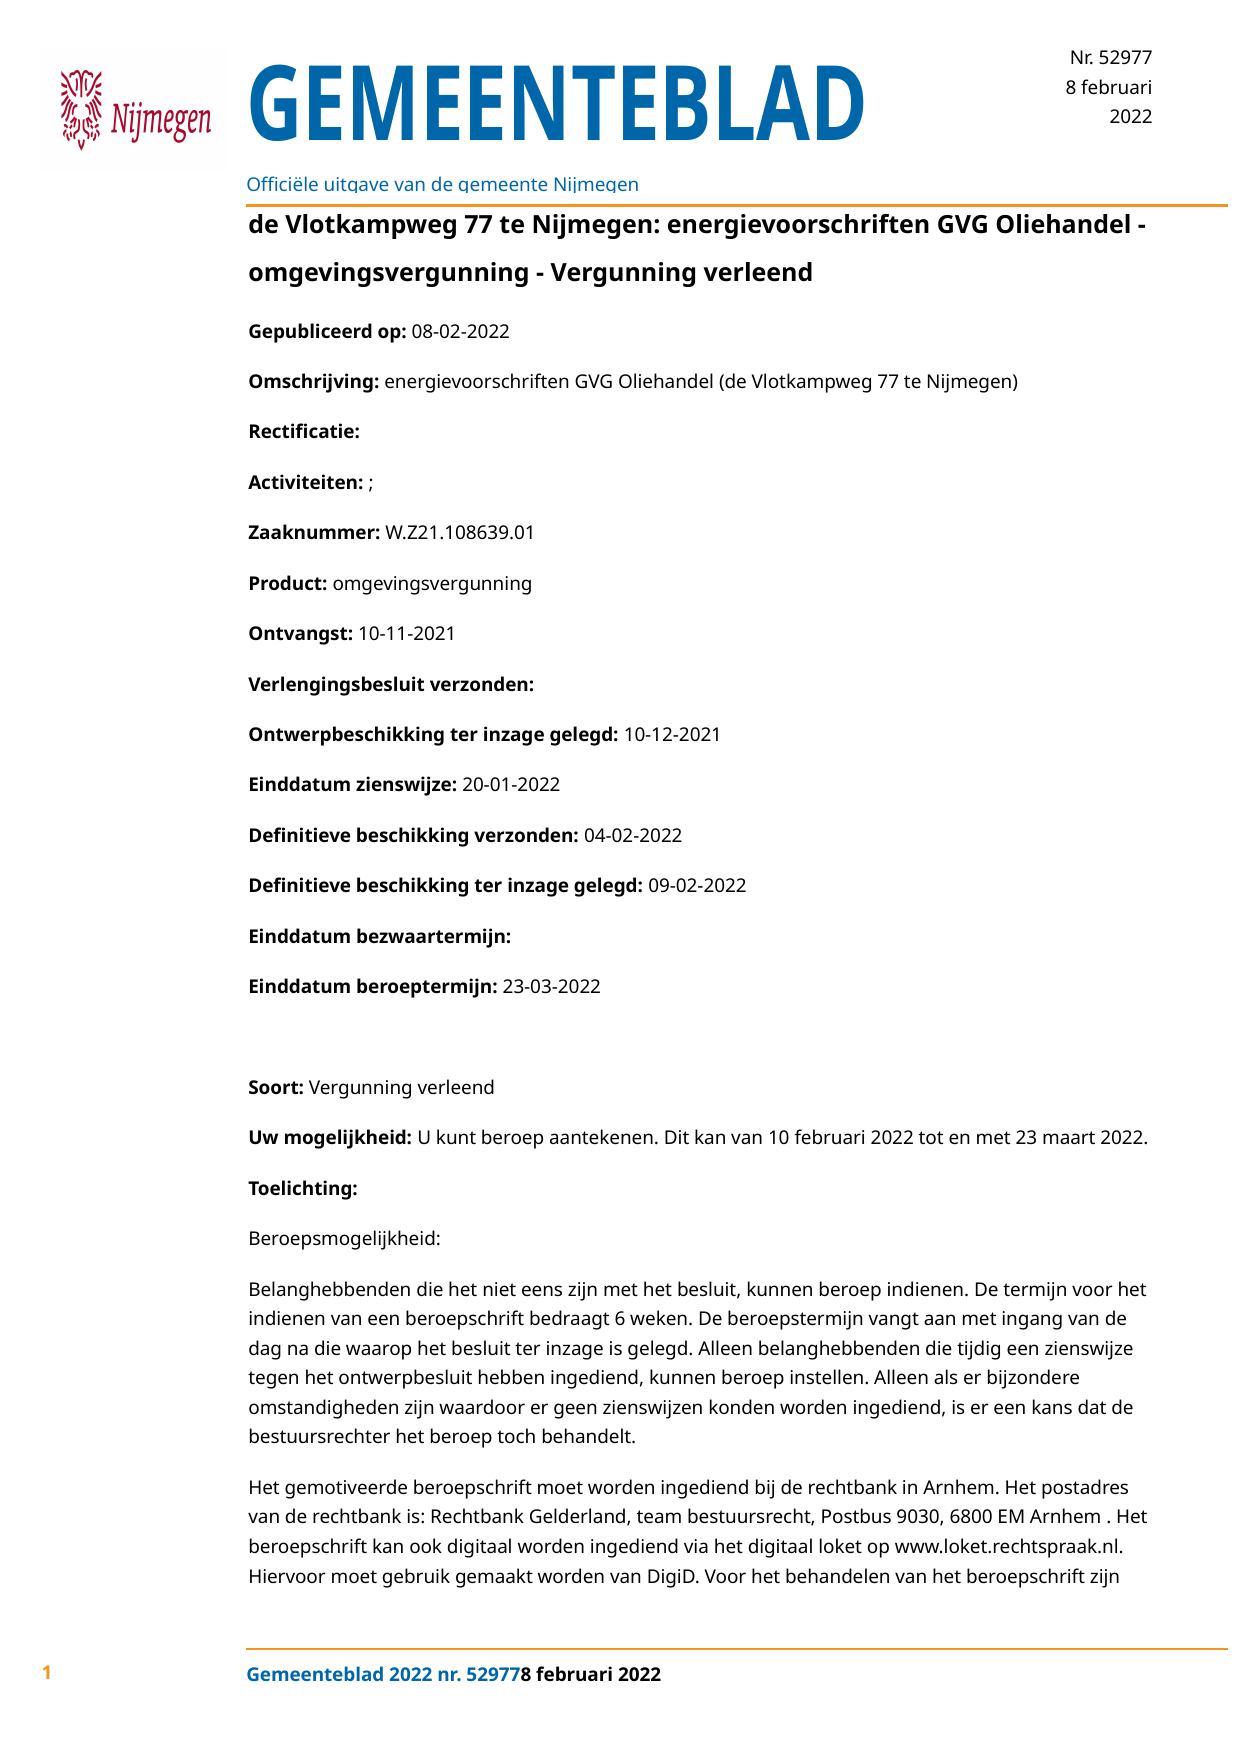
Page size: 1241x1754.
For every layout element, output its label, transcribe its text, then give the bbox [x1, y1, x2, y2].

text de Vlotkampweg 77 te Nijmegen: energievoorschriften GVG Oliehandel - omgevingsvergunning - Vergunning verleend [248, 207, 1152, 288]
text Gepubliceerd op: 08-02-2022 [248, 318, 1152, 344]
text Einddatum zienswijze: 20-01-2022 [248, 772, 1152, 797]
text Soort: Vergunning verleend [248, 1074, 1152, 1100]
text Uw mogelijkheid: U kunt beroep aantekenen. Dit kan van 10 februari 2022 tot en met 23 maart 2022. [248, 1124, 1152, 1150]
text Einddatum beroeptermijn: 23-03-2022 [248, 973, 1152, 999]
text Ontvangst: 10-11-2021 [248, 620, 1152, 646]
text Belanghebbenden die het niet eens zijn met het besluit, kunnen beroep indienen. De termijn voor het indienen van een beroepschrift bedraagt 6 weken. De beroepstermijn vangt aan met ingang van de dag na die waarop het besluit ter inzage is gelegd. Alleen belanghebbenden die tijdig een zienswijze tegen het ontwerpbesluit hebben ingediend, kunnen beroep instellen. Alleen als er bijzondere omstandigheden zijn waardoor er geen zienswijzen konden worden ingediend, is er een kans dat de bestuursrechter het beroep toch behandelt. [248, 1276, 1152, 1449]
text Activiteiten: ; [248, 469, 1152, 495]
text Zaaknummer: W.Z21.108639.01 [248, 519, 1152, 545]
text Het gemotiveerde beroepschrift moet worden ingediend bij de rechtbank in Arnhem. Het postadres van de rechtbank is: Rechtbank Gelderland, team bestuursrecht, Postbus 9030, 6800 EM Arnhem . Het beroepschrift kan ook digitaal worden ingediend via het digitaal loket op www.loket.rechtspraak.nl. Hiervoor moet gebruik gemaakt worden van DigiD. Voor het behandelen van het beroepschrift zijn [248, 1474, 1152, 1589]
text Definitieve beschikking verzonden: 04-02-2022 [248, 822, 1152, 848]
text Ontwerpbeschikking ter inzage gelegd: 10-12-2021 [248, 721, 1152, 747]
picture [41, 47, 231, 172]
text Omschrijving: energievoorschriften GVG Oliehandel (de Vlotkampweg 77 te Nijmegen) [248, 368, 1152, 394]
text Beroepsmogelijkheid: [248, 1225, 1152, 1251]
text Definitieve beschikking ter inzage gelegd: 09-02-2022 [248, 872, 1152, 898]
text Product: omgevingsvergunning [248, 570, 1152, 596]
text Einddatum bezwaartermijn: [248, 923, 1152, 949]
text Verlengingsbesluit verzonden: [248, 671, 1152, 697]
text Rectificatie: [248, 419, 1152, 444]
text Toelichting: [248, 1175, 1152, 1201]
